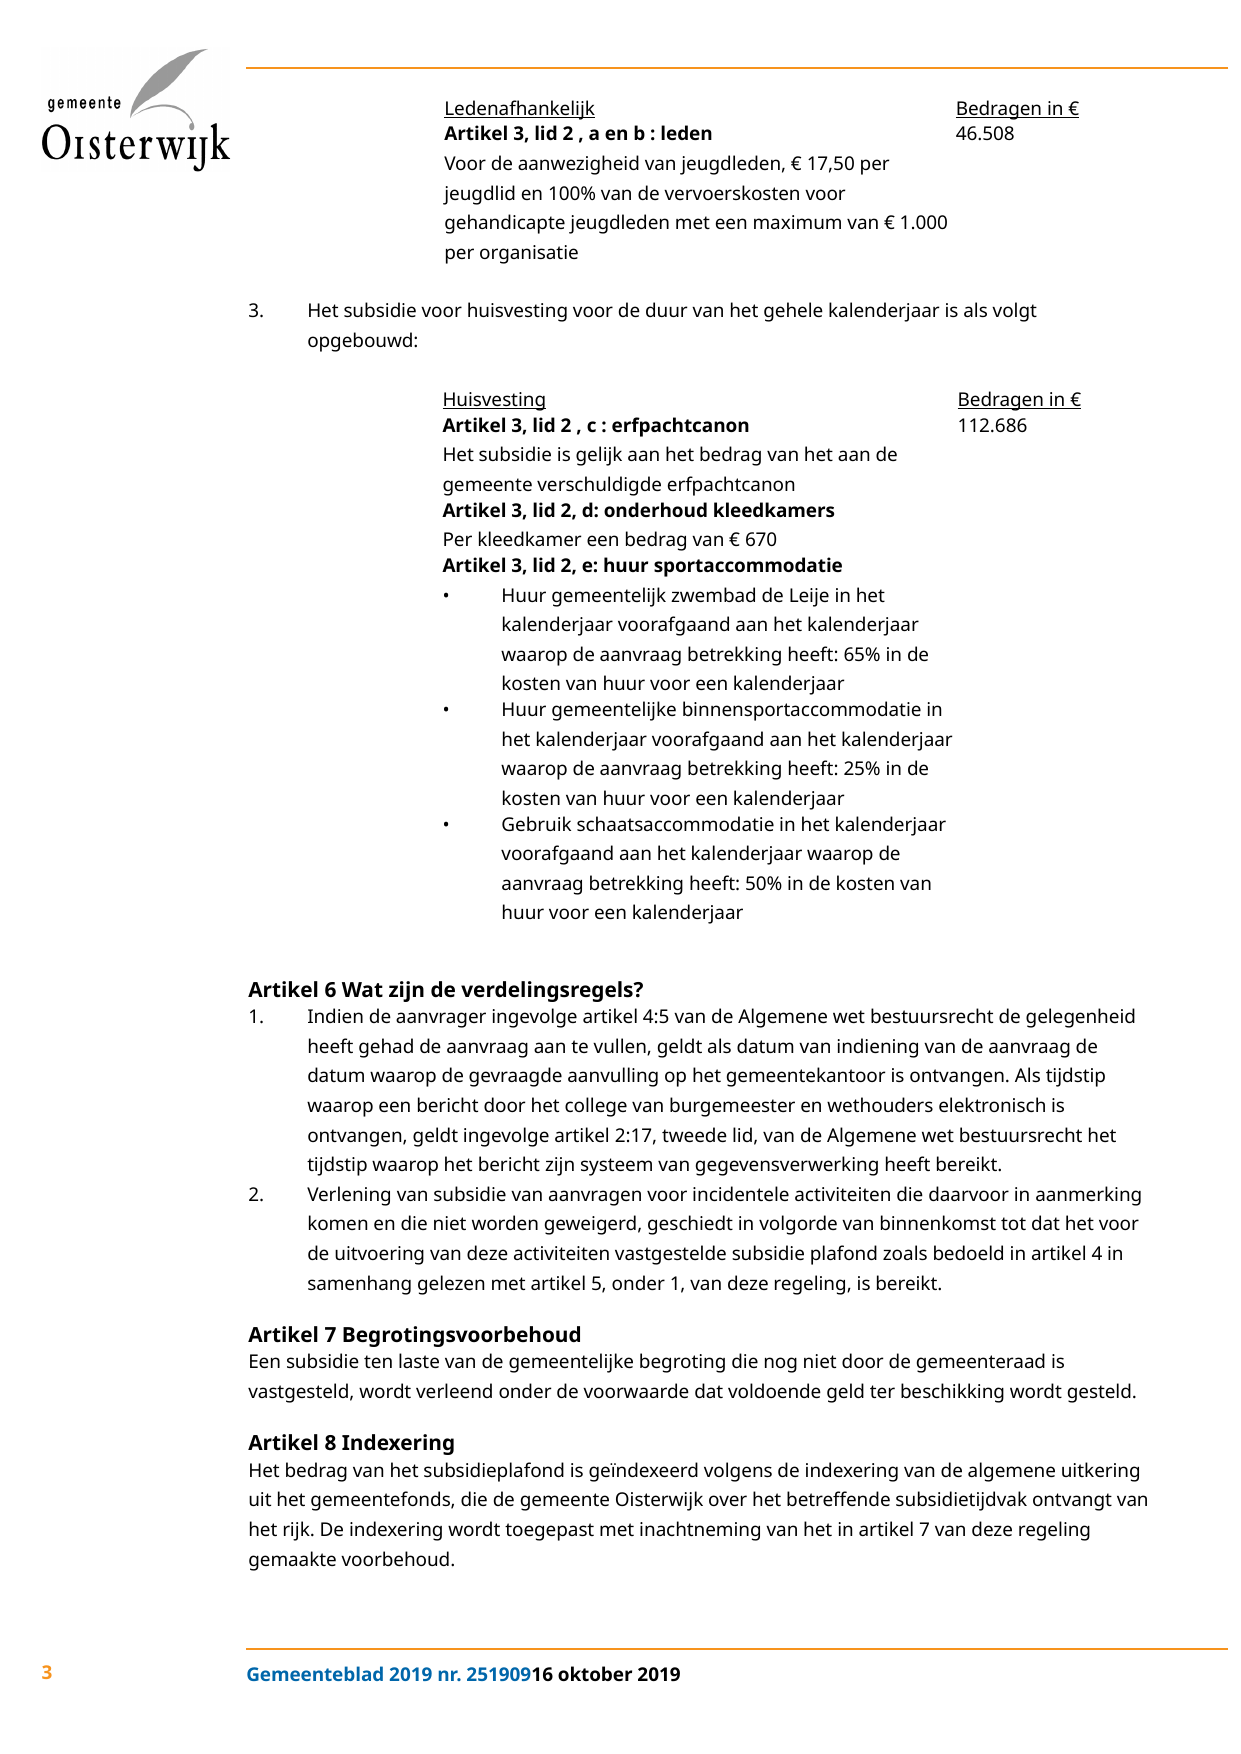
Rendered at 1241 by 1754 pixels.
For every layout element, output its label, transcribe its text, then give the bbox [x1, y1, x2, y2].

table_cell [442, 925, 957, 951]
table_cell [248, 412, 442, 497]
table_header [248, 386, 442, 412]
table_cell [248, 497, 442, 552]
list Het subsidie voor huisvesting voor de duur van het gehele kalenderjaar is als volgt opgebouwd: [248, 297, 1152, 353]
table_header Bedragen in € [958, 386, 1152, 412]
text Artikel 8 Indexering [248, 1428, 1152, 1457]
table_cell [958, 552, 1152, 696]
list Indien de aanvrager ingevolge artikel 4:5 van de Algemene wet bestuursrecht de gelegenheid heeft gehad de aanvraag aan te vullen, geldt als datum van indiening van de aanvraag de datum waarop de gevraagde aanvulling op het gemeentekantoor is ontvangen. Als tijdstip waarop een bericht door het college van burgemeester en wethouders elektronisch is ontvangen, geldt ingevolge artikel 2:17, tweede lid, van de Algemene wet bestuursrecht het tijdstip waarop het bericht zijn systeem van gegevensverwerking heeft bereikt. [248, 1003, 1152, 1177]
table_cell Artikel 3, lid 2 , a en b : leden Voor de aanwezigheid van jeugdleden, € 17,50 per jeugdlid en 100% van de vervoerskosten voor gehandicapte jeugdleden met een maximum van € 1.000 per organisatie [444, 121, 956, 264]
table_cell 46.508 [956, 121, 1152, 264]
table_cell [958, 497, 1152, 552]
table_cell [248, 552, 442, 696]
table_cell [248, 121, 444, 264]
table_cell [958, 696, 1152, 811]
table_cell Gebruik schaatsaccommodatie in het kalenderjaar voorafgaand aan het kalenderjaar waarop de aanvraag betrekking heeft: 50% in de kosten van huur voor een kalenderjaar [442, 811, 957, 925]
table_header Ledenafhankelijk [444, 95, 956, 121]
table_cell [958, 925, 1152, 951]
table_cell Huur gemeentelijke binnensportaccommodatie in het kalenderjaar voorafgaand aan het kalenderjaar waarop de aanvraag betrekking heeft: 25% in de kosten van huur voor een kalenderjaar [442, 696, 957, 811]
table_cell [248, 696, 442, 811]
list Verlening van subsidie van aanvragen voor incidentele activiteiten die daarvoor in aanmerking komen en die niet worden geweigerd, geschiedt in volgorde van binnenkomst tot dat het voor de uitvoering van deze activiteiten vastgestelde subsidie plafond zoals bedoeld in artikel 4 in samenhang gelezen met artikel 5, onder 1, van deze regeling, is bereikt. [248, 1181, 1152, 1295]
picture [41, 47, 231, 172]
text Een subsidie ten laste van de gemeentelijke begroting die nog niet door de gemeenteraad is vastgesteld, wordt verleend onder de voorwaarde dat voldoende geld ter beschikking wordt gesteld. [248, 1348, 1152, 1404]
table_cell Artikel 3, lid 2, d: onderhoud kleedkamers Per kleedkamer een bedrag van € 670 [442, 497, 957, 552]
table_cell Artikel 3, lid 2, e: huur sportaccommodatie Huur gemeentelijk zwembad de Leije in het kalenderjaar voorafgaand aan het kalenderjaar waarop de aanvraag betrekking heeft: 65% in de kosten van huur voor een kalenderjaar [442, 552, 957, 696]
text Artikel 7 Begrotingsvoorbehoud [248, 1320, 1152, 1348]
table_cell [248, 925, 442, 951]
table_header [248, 95, 444, 121]
table_cell 112.686 [958, 412, 1152, 497]
text Het bedrag van het subsidieplafond is geïndexeerd volgens de indexering van de algemene uitkering uit het gemeentefonds, die de gemeente Oisterwijk over het betreffende subsidietijdvak ontvangt van het rijk. De indexering wordt toegepast met inachtneming van het in artikel 7 van deze regeling gemaakte voorbehoud. [248, 1457, 1152, 1571]
text Artikel 6 Wat zijn de verdelingsregels? [248, 975, 1152, 1003]
table_cell [248, 811, 442, 925]
table_cell [958, 811, 1152, 925]
table_header Huisvesting [442, 386, 957, 412]
table_header Bedragen in € [956, 95, 1152, 121]
table_cell Artikel 3, lid 2 , c : erfpachtcanon Het subsidie is gelijk aan het bedrag van het aan de gemeente verschuldigde erfpachtcanon [442, 412, 957, 497]
